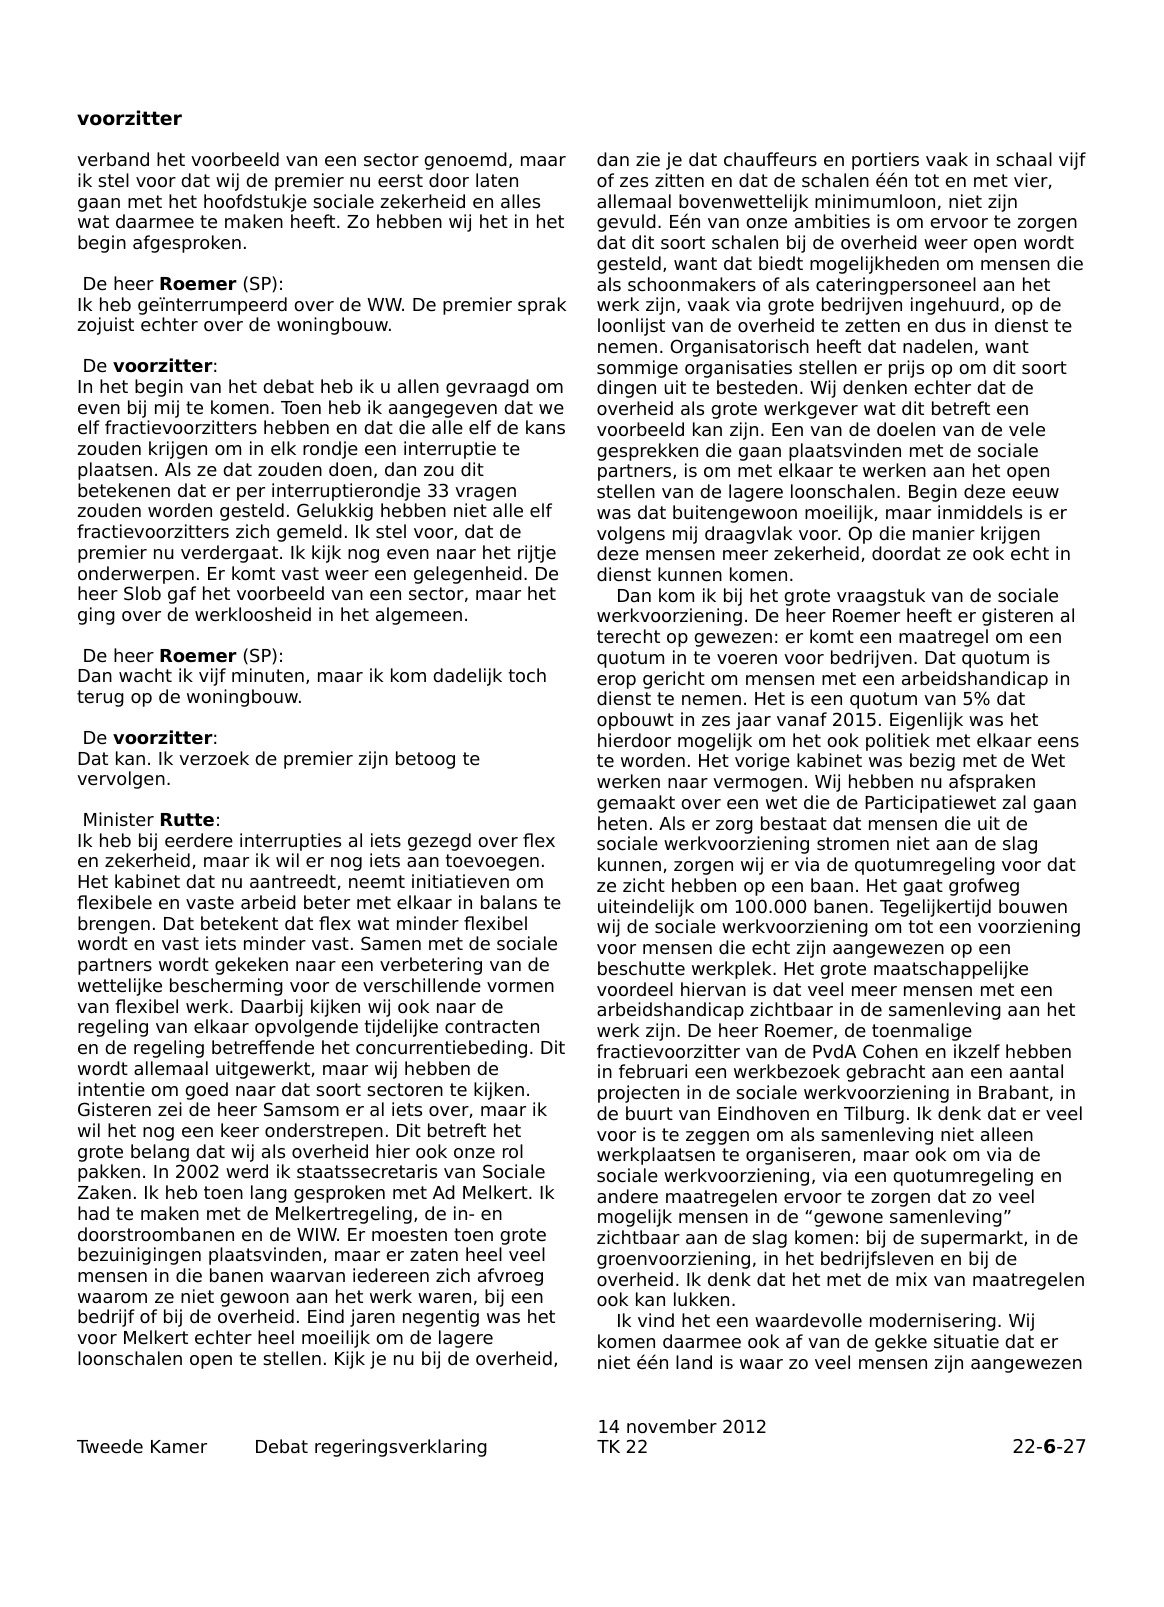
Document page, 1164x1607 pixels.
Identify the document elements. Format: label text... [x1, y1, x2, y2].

text In het begin van het debat heb ik u allen gevraagd om even bij mij te komen. Toen heb ik aangegeven dat we elf fractievoorzitters hebben en dat die alle elf de kans zouden krijgen om in elk rondje een interruptie te plaatsen. Als ze dat zouden doen, dan zou dit betekenen dat er per interruptierondje 33 vragen zouden worden gesteld. Gelukkig hebben niet alle elf fractievoorzitters zich gemeld. Ik stel voor, dat de premier nu verdergaat. Ik kijk nog even naar het rijtje onderwerpen. Er komt vast weer een gelegenheid. De heer Slob gaf het voorbeeld van een sector, maar het ging over de werkloosheid in het algemeen. [77, 377, 567, 626]
text Ik heb bij eerdere interrupties al iets gezegd over flex en zekerheid, maar ik wil er nog iets aan toevoegen. Het kabinet dat nu aantreedt, neemt initiatieven om flexibele en vaste arbeid beter met elkaar in balans te brengen. Dat betekent dat flex wat minder flexibel wordt en vast iets minder vast. Samen met de sociale partners wordt gekeken naar een verbetering van de wettelijke bescherming voor de verschillende vormen van flexibel werk. Daarbij kijken wij ook naar de regeling van elkaar opvolgende tijdelijke contracten en de regeling betreffende het concurrentiebeding. Dit wordt allemaal uitgewerkt, maar wij hebben de intentie om goed naar dat soort sectoren te kijken. Gisteren zei de heer Samsom er al iets over, maar ik wil het nog een keer onderstrepen. Dit betreft het grote belang dat wij als overheid hier ook onze rol pakken. In 2002 werd ik staatssecretaris van Sociale Zaken. Ik heb toen lang gesproken met Ad Melkert. Ik had te maken met de Melkertregeling, de in- en doorstroombanen en de WIW. Er moesten toen grote bezuinigingen plaatsvinden, maar er zaten heel veel mensen in die banen waarvan iedereen zich afvroeg waarom ze niet gewoon aan het werk waren, bij een bedrijf of bij de overheid. Eind jaren negentig was het voor Melkert echter heel moeilijk om de lagere loonschalen open te stellen. Kijk je nu bij de overheid, [77, 831, 567, 1369]
text Minister Rutte: [77, 810, 567, 831]
text De heer Roemer (SP): [77, 274, 567, 294]
text Ik heb geïnterrumpeerd over de WW. De premier sprak zojuist echter over de woningbouw. [77, 294, 567, 336]
text Ik vind het een waardevolle modernisering. Wij komen daarmee ook af van de gekke situatie dat er niet één land is waar zo veel mensen zijn aangewezen [596, 1311, 1087, 1373]
text dan zie je dat chauffeurs en portiers vaak in schaal vijf of zes zitten en dat de schalen één tot en met vier, allemaal bovenwettelijk minimumloon, niet zijn gevuld. Eén van onze ambities is om ervoor te zorgen dat dit soort schalen bij de overheid weer open wordt gesteld, want dat biedt mogelijkheden om mensen die als schoonmakers of als cateringpersoneel aan het werk zijn, vaak via grote bedrijven ingehuurd, op de loonlijst van de overheid te zetten en dus in dienst te nemen. Organisatorisch heeft dat nadelen, want sommige organisaties stellen er prijs op om dit soort dingen uit te besteden. Wij denken echter dat de overheid als grote werkgever wat dit betreft een voorbeeld kan zijn. Een van de doelen van de vele gesprekken die gaan plaatsvinden met de sociale partners, is om met elkaar te werken aan het open stellen van de lagere loonschalen. Begin deze eeuw was dat buitengewoon moeilijk, maar inmiddels is er volgens mij draagvlak voor. Op die manier krijgen deze mensen meer zekerheid, doordat ze ook echt in dienst kunnen komen. [596, 150, 1087, 586]
text Dan wacht ik vijf minuten, maar ik kom dadelijk toch terug op de woningbouw. [77, 666, 567, 708]
text Dan kom ik bij het grote vraagstuk van de sociale werkvoorziening. De heer Roemer heeft er gisteren al terecht op gewezen: er komt een maatregel om een quotum in te voeren voor bedrijven. Dat quotum is erop gericht om mensen met een arbeidshandicap in dienst te nemen. Het is een quotum van 5% dat opbouwt in zes jaar vanaf 2015. Eigenlijk was het hierdoor mogelijk om het ook politiek met elkaar eens te worden. Het vorige kabinet was bezig met de Wet werken naar vermogen. Wij hebben nu afspraken gemaakt over een wet die de Participatiewet zal gaan heten. Als er zorg bestaat dat mensen die uit de sociale werkvoorziening stromen niet aan de slag kunnen, zorgen wij er via de quotumregeling voor dat ze zicht hebben op een baan. Het gaat grofweg uiteindelijk om 100.000 banen. Tegelijkertijd bouwen wij de sociale werkvoorziening om tot een voorziening voor mensen die echt zijn aangewezen op een beschutte werkplek. Het grote maatschappelijke voordeel hiervan is dat veel meer mensen met een arbeidshandicap zichtbaar in de samenleving aan het werk zijn. De heer Roemer, de toenmalige fractievoorzitter van de PvdA Cohen en ikzelf hebben in februari een werkbezoek gebracht aan een aantal projecten in de sociale werkvoorziening in Brabant, in de buurt van Eindhoven en Tilburg. Ik denk dat er veel voor is te zeggen om als samenleving niet alleen werkplaatsen te organiseren, maar ook om via de sociale werkvoorziening, via een quotumregeling en andere maatregelen ervoor te zorgen dat zo veel mogelijk mensen in de “gewone samenleving” zichtbaar aan de slag komen: bij de supermarkt, in de groenvoorziening, in het bedrijfsleven en bij de overheid. Ik denk dat het met de mix van maatregelen ook kan lukken. [596, 586, 1087, 1311]
text De voorzitter: [77, 728, 567, 748]
text De voorzitter: [77, 356, 567, 377]
text Dat kan. Ik verzoek de premier zijn betoog te vervolgen. [77, 748, 567, 790]
text De heer Roemer (SP): [77, 646, 567, 666]
text verband het voorbeeld van een sector genoemd, maar ik stel voor dat wij de premier nu eerst door laten gaan met het hoofdstukje sociale zekerheid en alles wat daarmee te maken heeft. Zo hebben wij het in het begin afgesproken. [77, 150, 567, 254]
